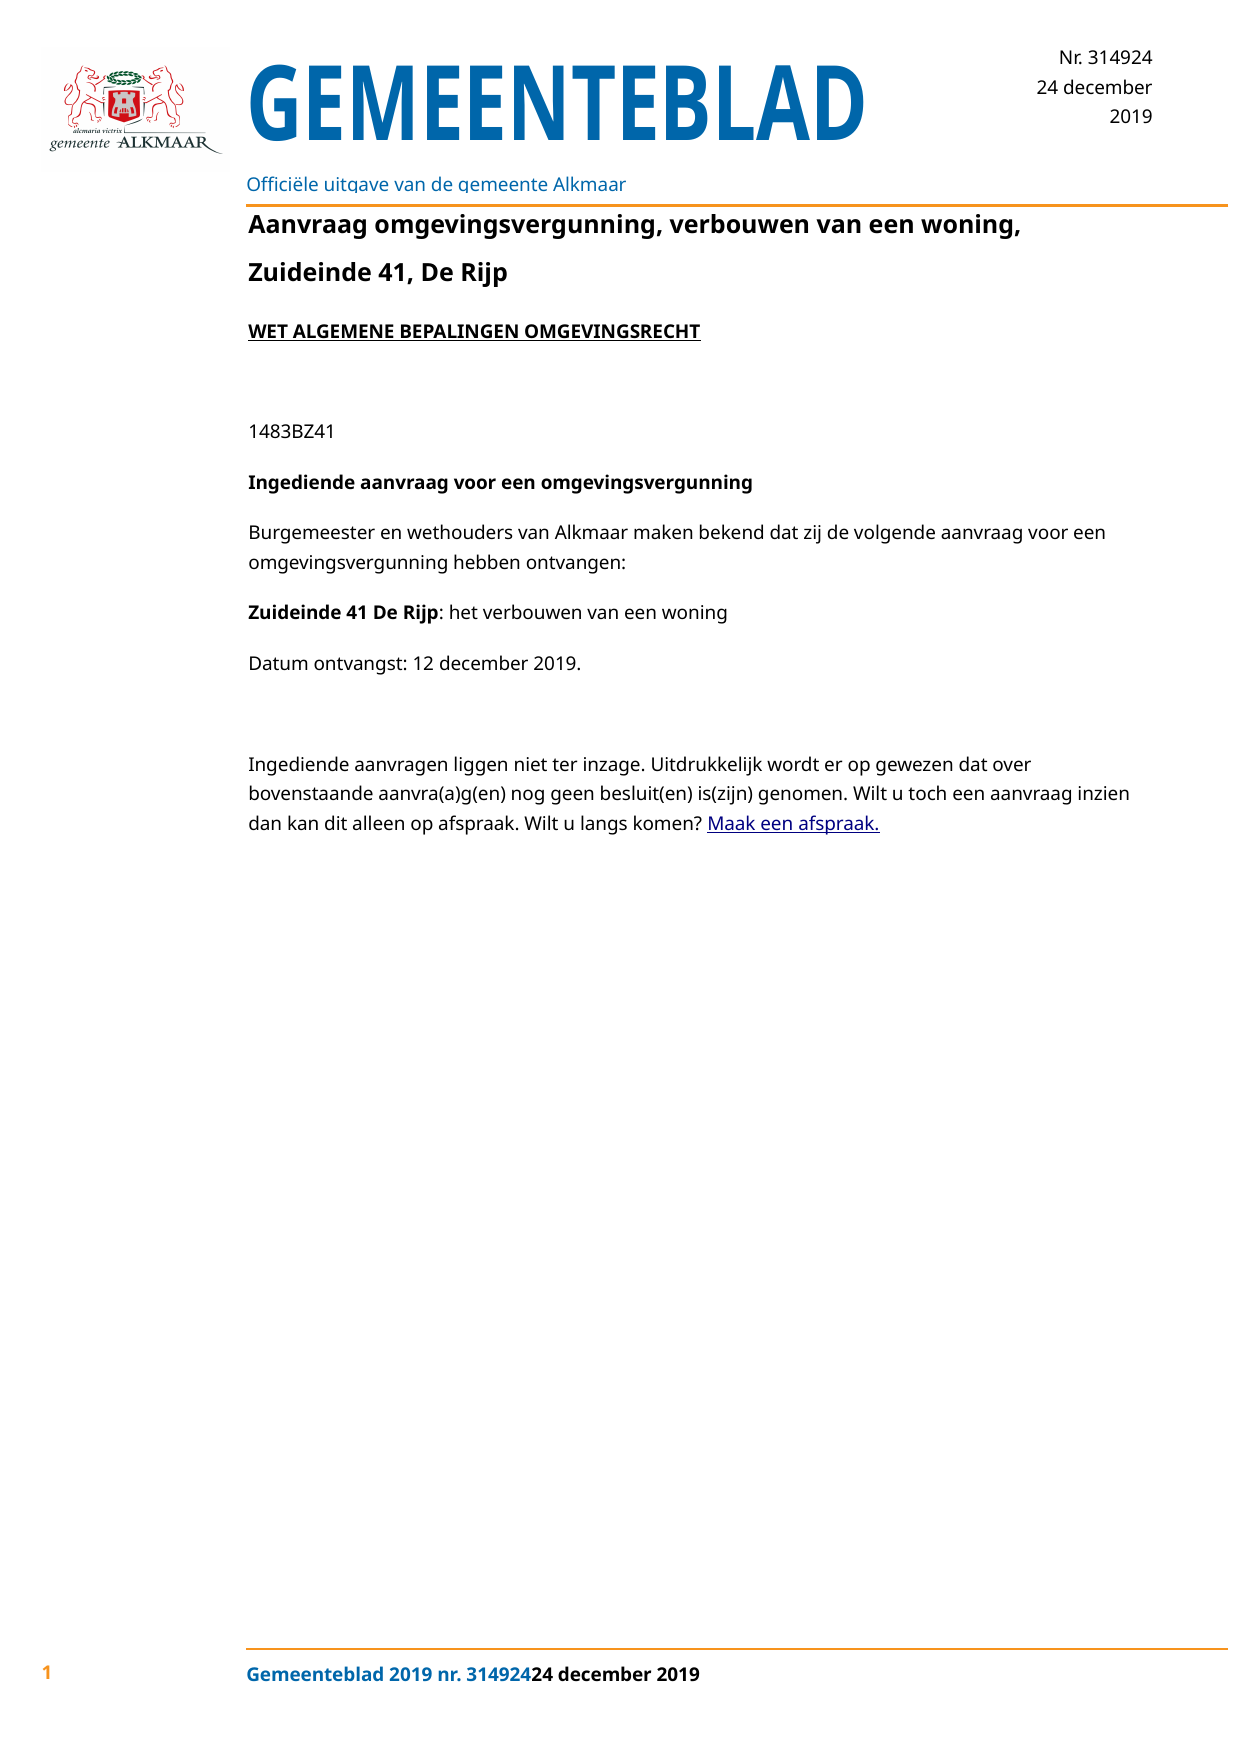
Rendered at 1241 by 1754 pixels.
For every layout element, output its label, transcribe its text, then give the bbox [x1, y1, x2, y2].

text Aanvraag omgevingsvergunning, verbouwen van een woning, Zuideinde 41, De Rijp [248, 207, 1152, 288]
text Burgemeester en wethouders van Alkmaar maken bekend dat zij de volgende aanvraag voor een omgevingsvergunning hebben ontvangen: [248, 519, 1152, 575]
text WET ALGEMENE BEPALINGEN OMGEVINGSRECHT [248, 318, 1152, 344]
picture [41, 47, 231, 172]
text 1483BZ41 [248, 419, 1152, 444]
text Datum ontvangst: 12 december 2019. [248, 650, 1152, 676]
text Zuideinde 41 De Rijp: het verbouwen van een woning [248, 599, 1152, 625]
text Ingediende aanvraag voor een omgevingsvergunning [248, 469, 1152, 495]
text Ingediende aanvragen liggen niet ter inzage. Uitdrukkelijk wordt er op gewezen dat over bovenstaande aanvra(a)g(en) nog geen besluit(en) is(zijn) genomen. Wilt u toch een aanvraag inzien dan kan dit alleen op afspraak. Wilt u langs komen? Maak een afspraak. [248, 751, 1152, 836]
